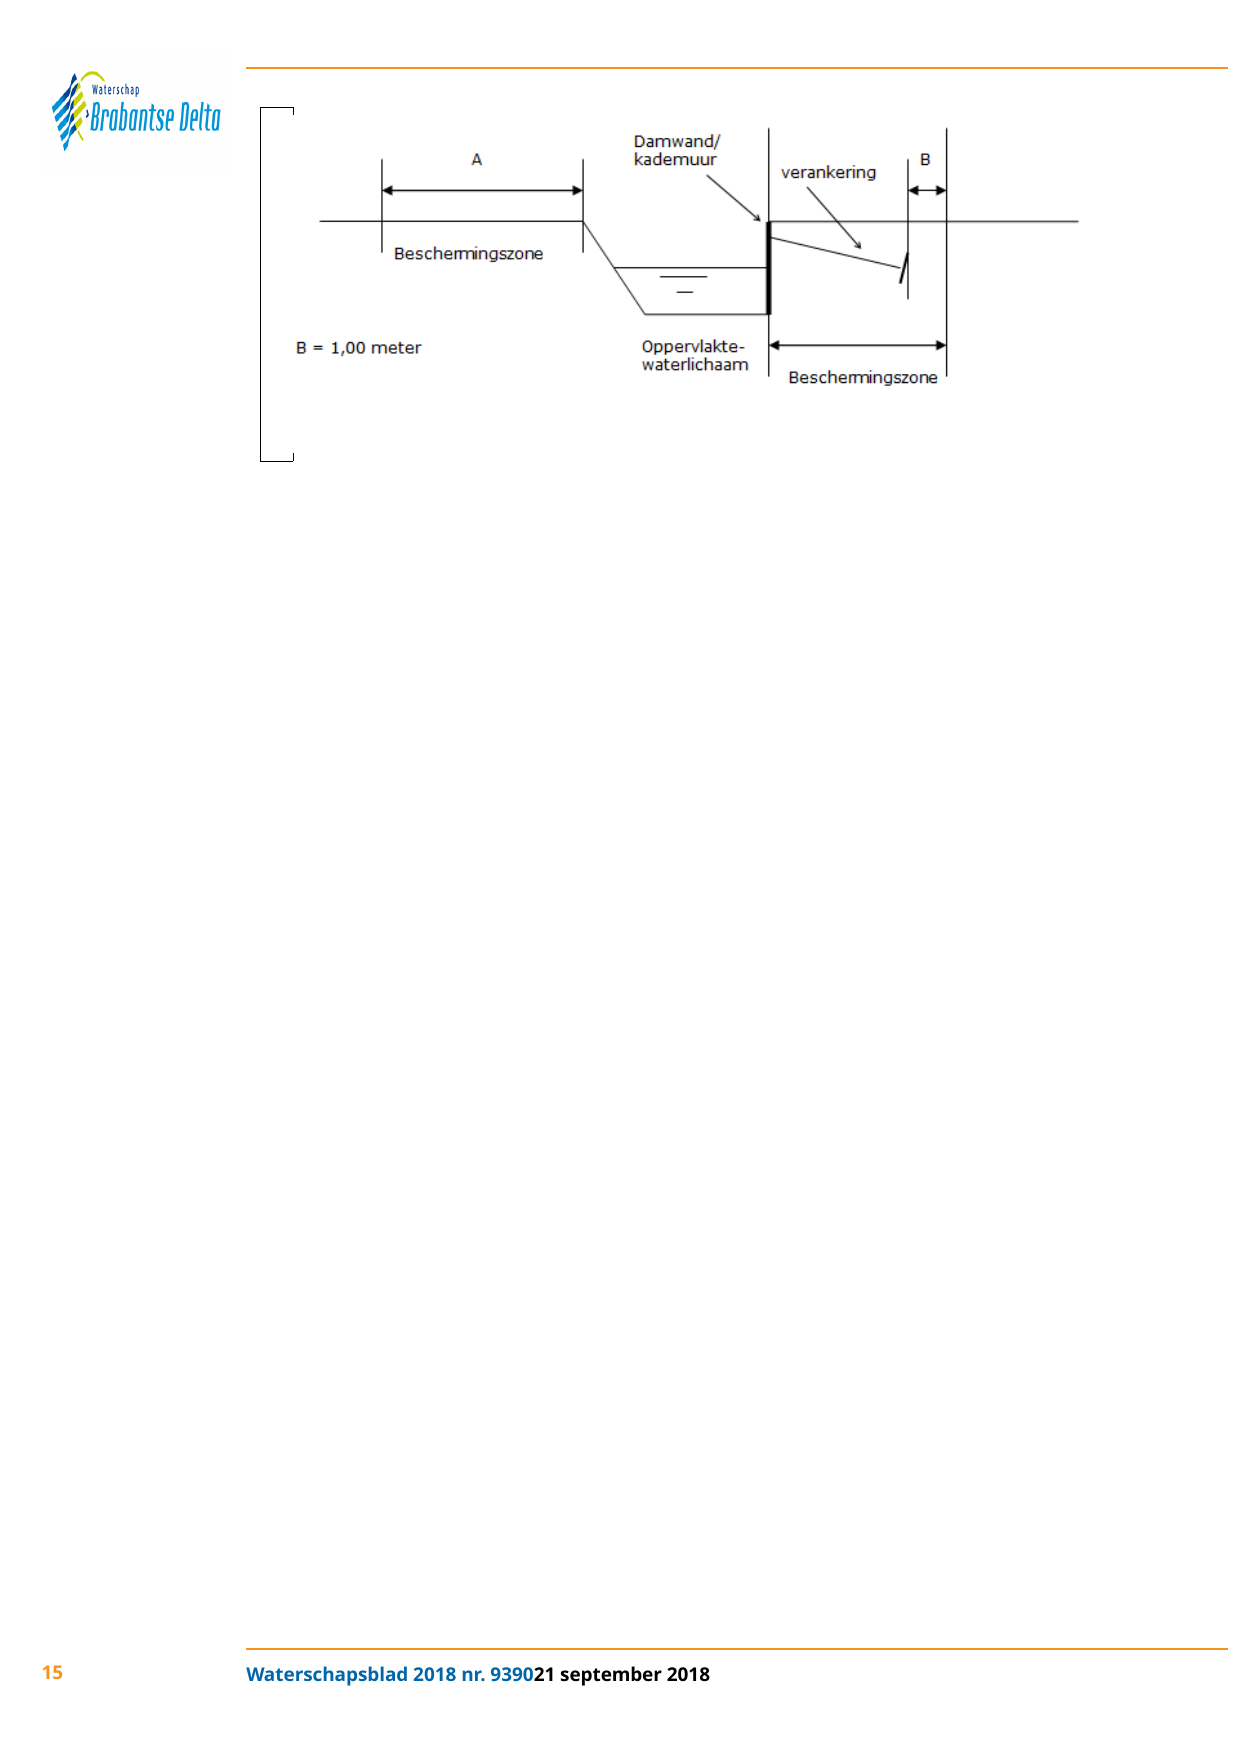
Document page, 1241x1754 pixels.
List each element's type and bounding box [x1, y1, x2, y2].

picture [268, 115, 1155, 453]
picture [41, 47, 231, 172]
